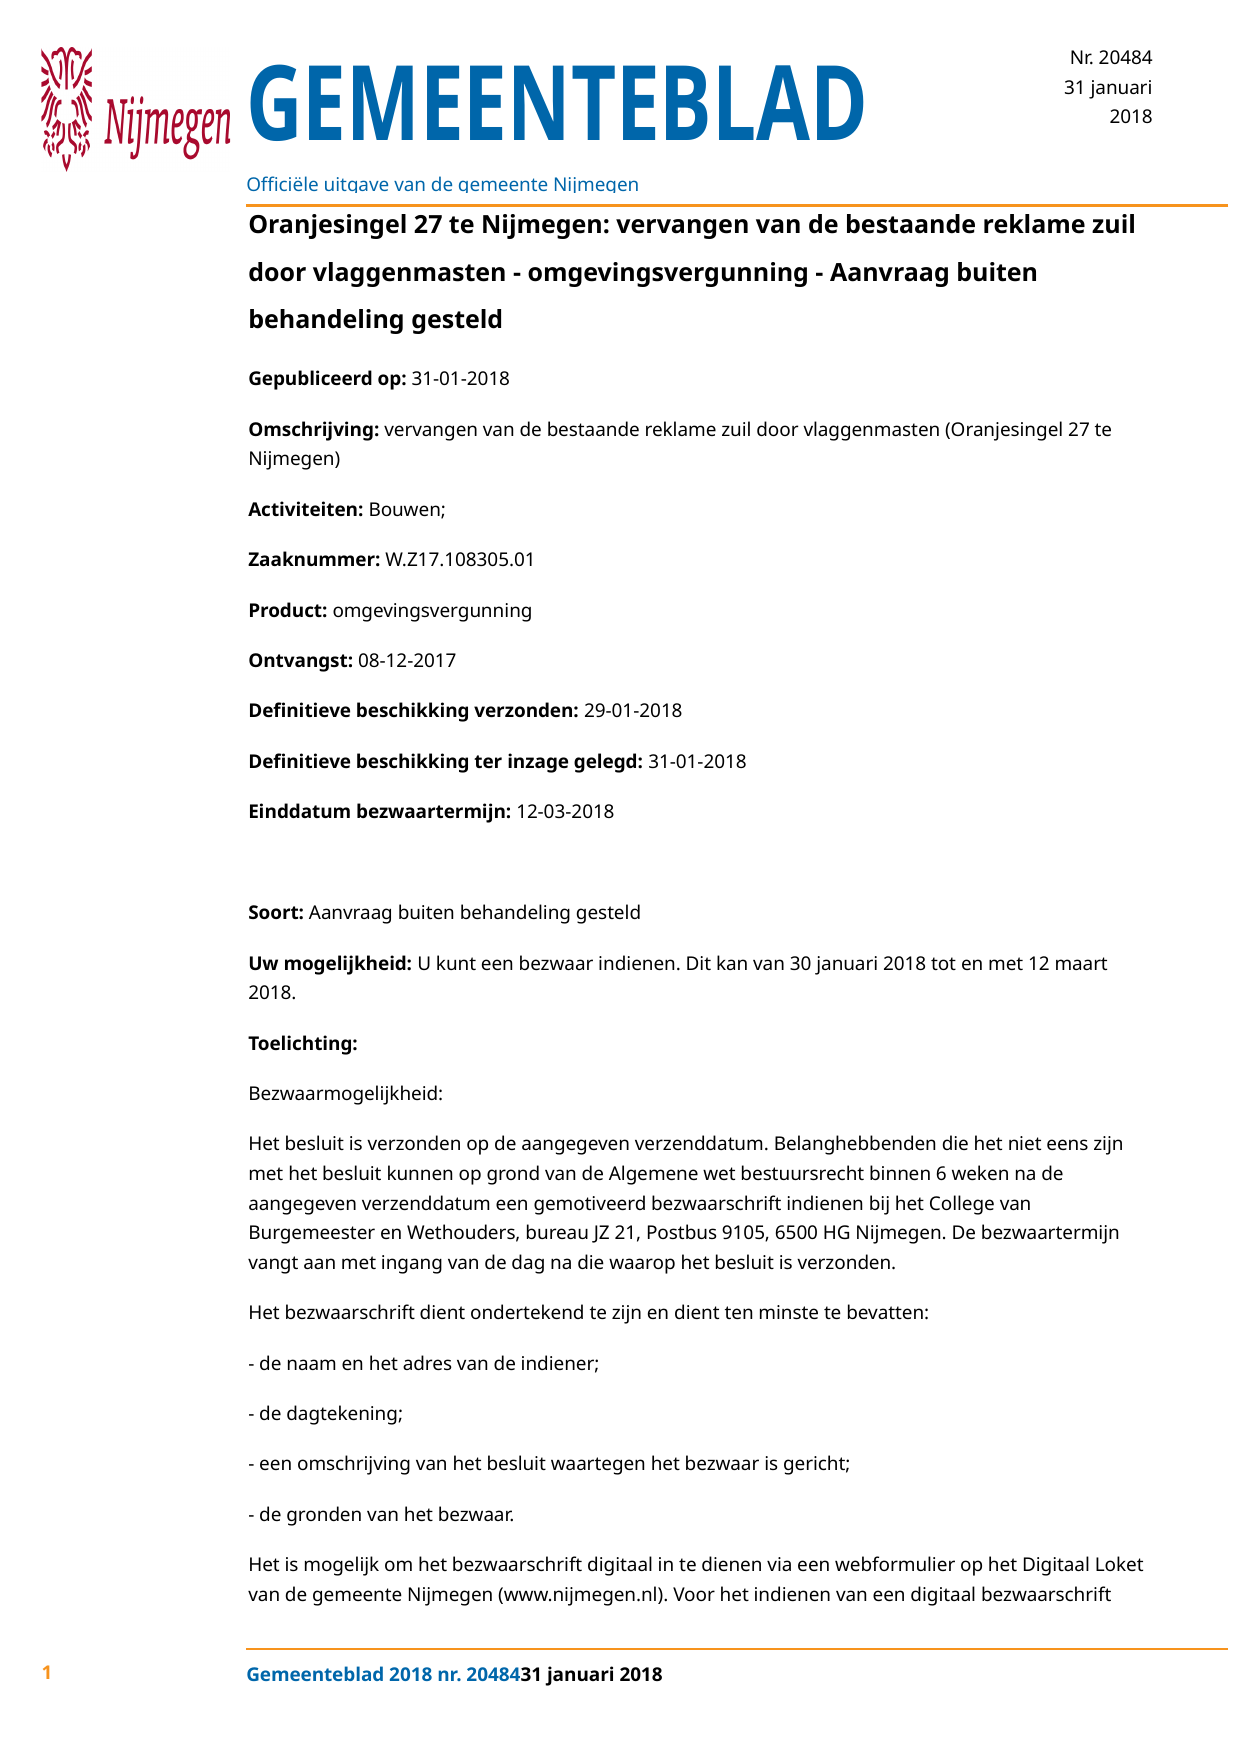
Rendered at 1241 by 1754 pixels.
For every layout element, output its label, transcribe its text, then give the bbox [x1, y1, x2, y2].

text Activiteiten: Bouwen; [248, 496, 1152, 522]
text - de dagtekening; [248, 1400, 1152, 1426]
text Product: omgevingsvergunning [248, 597, 1152, 622]
text - de naam en het adres van de indiener; [248, 1350, 1152, 1375]
text Gepubliceerd op: 31-01-2018 [248, 366, 1152, 391]
text Het besluit is verzonden op de aangegeven verzenddatum. Belanghebbenden die het niet eens zijn met het besluit kunnen op grond van de Algemene wet bestuursrecht binnen 6 weken na de aangegeven verzenddatum een gemotiveerd bezwaarschrift indienen bij het College van Burgemeester en Wethouders, bureau JZ 21, Postbus 9105, 6500 HG Nijmegen. De bezwaartermijn vangt aan met ingang van de dag na die waarop het besluit is verzonden. [248, 1131, 1152, 1274]
text Het is mogelijk om het bezwaarschrift digitaal in te dienen via een webformulier op het Digitaal Loket van de gemeente Nijmegen (www.nijmegen.nl). Voor het indienen van een digitaal bezwaarschrift [248, 1551, 1152, 1607]
text - een omschrijving van het besluit waartegen het bezwaar is gericht; [248, 1451, 1152, 1476]
text Uw mogelijkheid: U kunt een bezwaar indienen. Dit kan van 30 januari 2018 tot en met 12 maart 2018. [248, 950, 1152, 1005]
text Het bezwaarschrift dient ondertekend te zijn en dient ten minste te bevatten: [248, 1299, 1152, 1325]
text Ontvangst: 08-12-2017 [248, 647, 1152, 673]
text Einddatum bezwaartermijn: 12-03-2018 [248, 798, 1152, 824]
text Soort: Aanvraag buiten behandeling gesteld [248, 899, 1152, 925]
text Omschrijving: vervangen van de bestaande reklame zuil door vlaggenmasten (Oranjesingel 27 te Nijmegen) [248, 416, 1152, 471]
text Zaaknummer: W.Z17.108305.01 [248, 546, 1152, 572]
picture [41, 47, 231, 172]
text - de gronden van het bezwaar. [248, 1501, 1152, 1527]
text Definitieve beschikking verzonden: 29-01-2018 [248, 698, 1152, 723]
text Oranjesingel 27 te Nijmegen: vervangen van de bestaande reklame zuil door vlaggenmasten - omgevingsvergunning - Aanvraag buiten behandeling gesteld [248, 207, 1152, 336]
text Definitieve beschikking ter inzage gelegd: 31-01-2018 [248, 748, 1152, 774]
text Toelichting: [248, 1030, 1152, 1055]
text Bezwaarmogelijkheid: [248, 1080, 1152, 1106]
